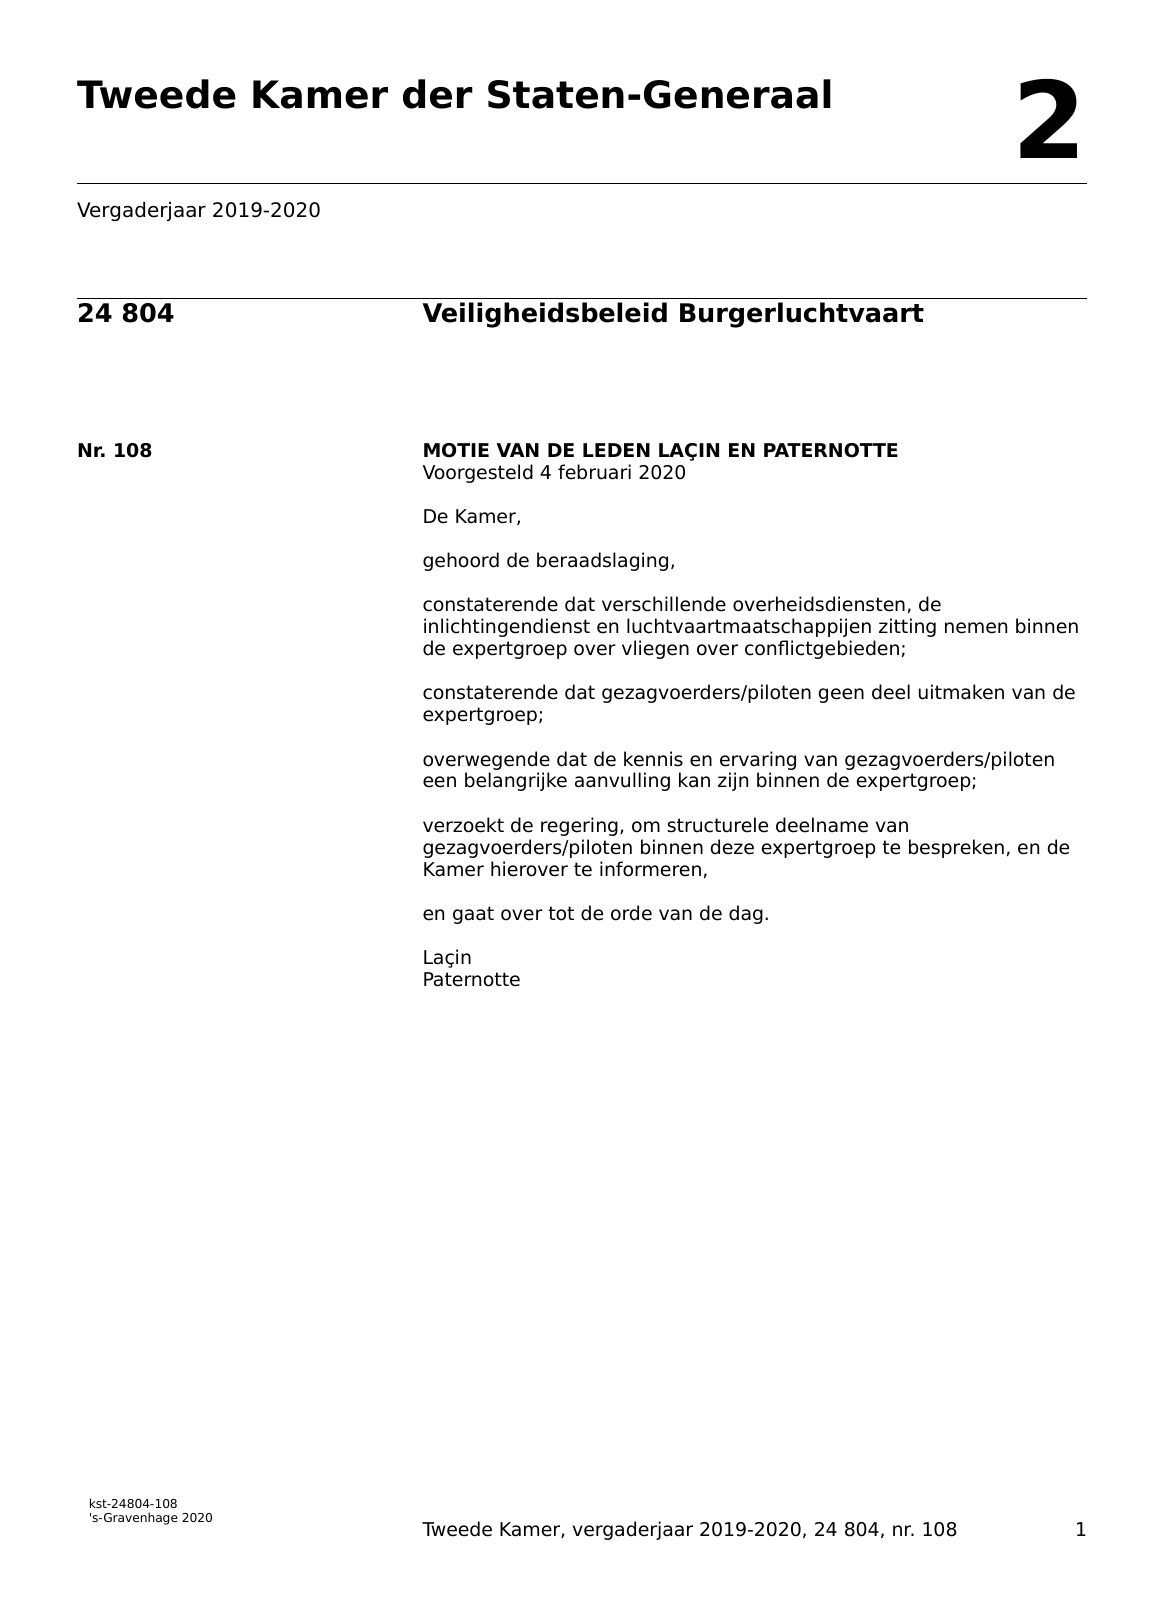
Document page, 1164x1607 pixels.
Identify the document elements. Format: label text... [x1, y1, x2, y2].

text constaterende dat verschillende overheidsdiensten, de inlichtingendienst en luchtvaartmaatschappijen zitting nemen binnen de expertgroep over vliegen over conflictgebieden; [422, 594, 1087, 660]
text Paternotte [422, 969, 1087, 991]
text 's-Gravenhage 2020 [88, 1511, 323, 1525]
text Voorgesteld 4 februari 2020 [422, 462, 1087, 484]
text overwegende dat de kennis en ervaring van gezagvoerders/piloten een belangrijke aanvulling kan zijn binnen de expertgroep; [422, 748, 1087, 792]
text De Kamer, [422, 506, 1087, 528]
text en gaat over tot de orde van de dag. [422, 903, 1087, 925]
text constaterende dat gezagvoerders/piloten geen deel uitmaken van de expertgroep; [422, 682, 1087, 726]
table_header Tweede Kamer der Staten-Generaal [77, 59, 886, 183]
text verzoekt de regering, om structurele deelname van gezagvoerders/piloten binnen deze expertgroep te bespreken, en de Kamer hierover te informeren, [422, 814, 1087, 881]
table_cell Vergaderjaar 2019-2020 [77, 184, 1087, 298]
subtitle 24 804 Veiligheidsbeleid Burgerluchtvaart [77, 299, 1087, 329]
table_header 2 [886, 59, 1087, 183]
subtitle Nr. 108 MOTIE VAN DE LEDEN LAÇIN EN PATERNOTTE [77, 440, 1087, 462]
text kst-24804-108 [88, 1497, 323, 1511]
text Laçin [422, 947, 1087, 969]
text gehoord de beraadslaging, [422, 550, 1087, 572]
